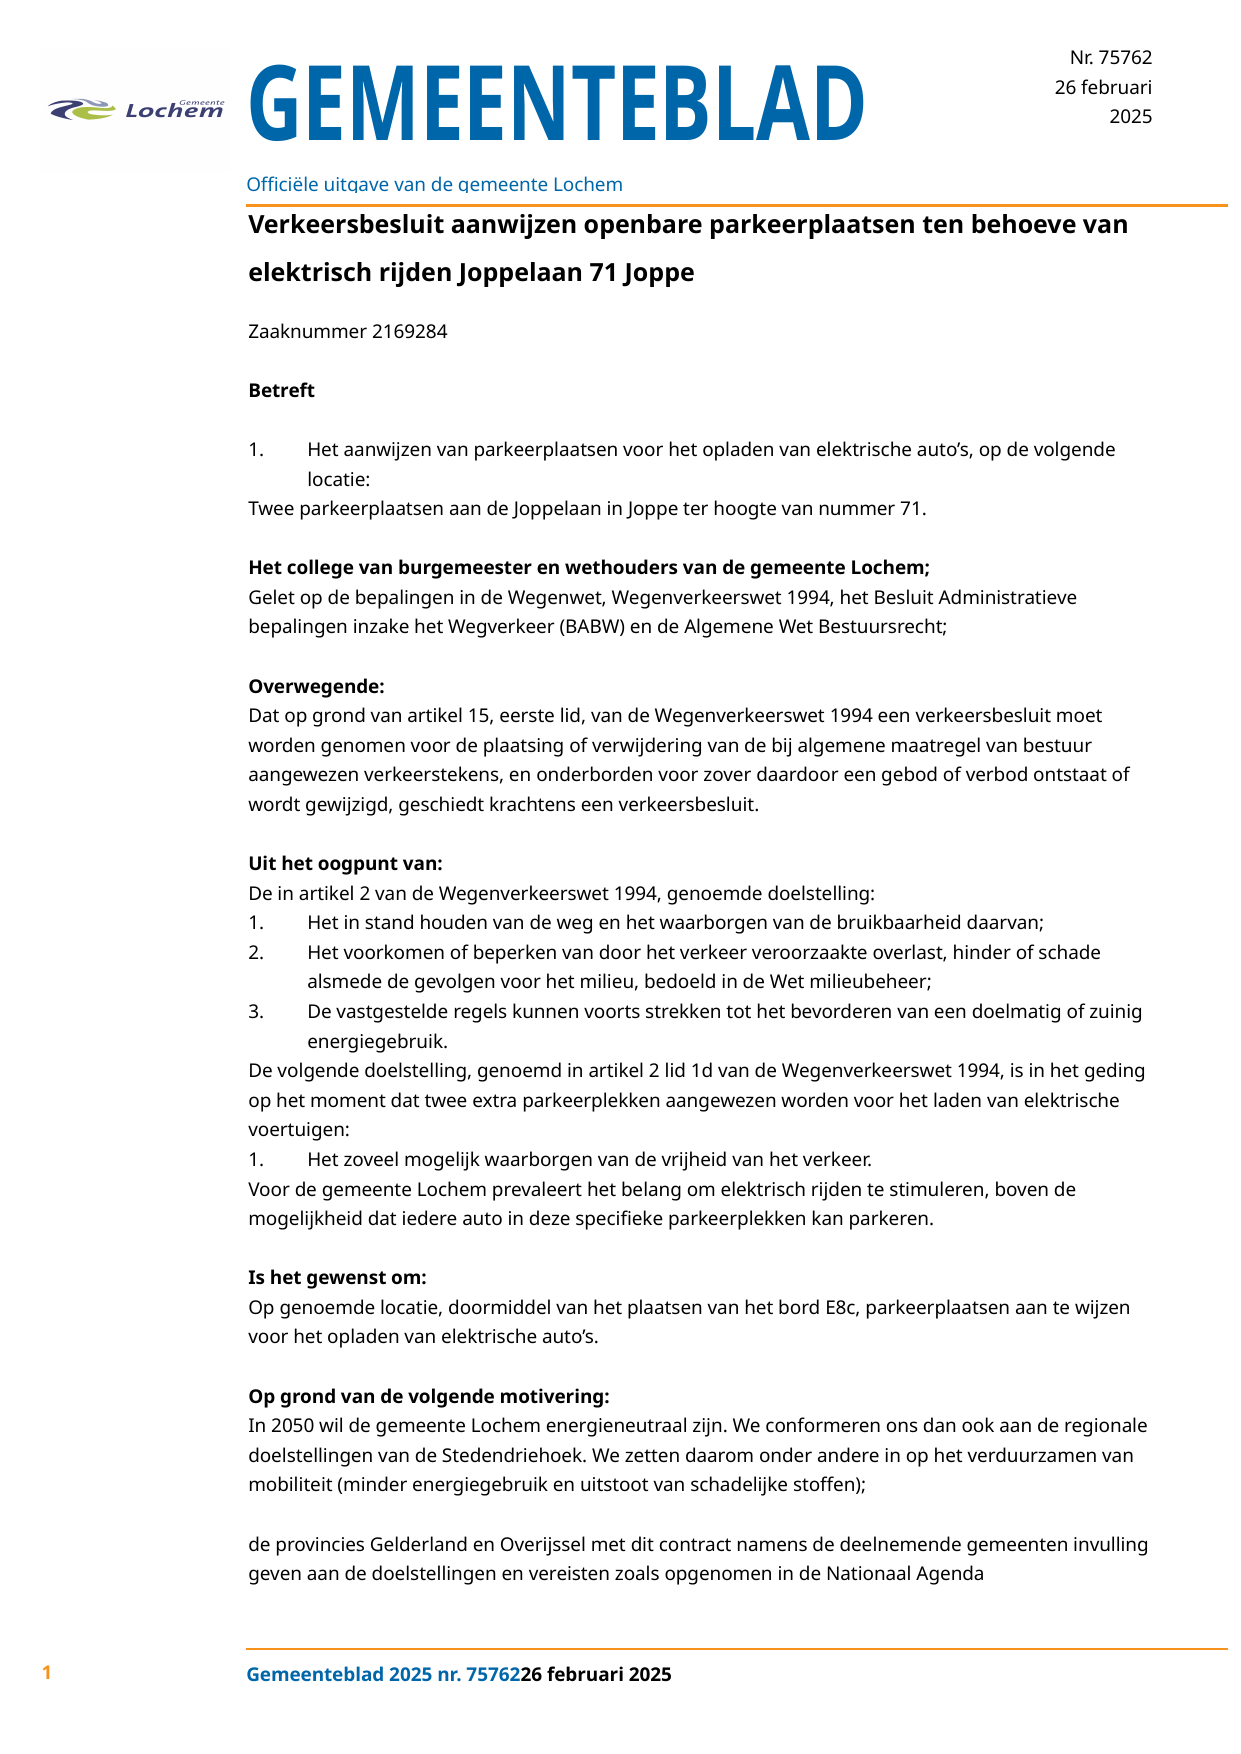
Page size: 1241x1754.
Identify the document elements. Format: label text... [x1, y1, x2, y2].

text Overwegende: [248, 673, 1152, 699]
text Het college van burgemeester en wethouders van de gemeente Lochem; [248, 554, 1152, 580]
list De vastgestelde regels kunnen voorts strekken tot het bevorderen van een doelmatig of zuinig energiegebruik. [248, 998, 1152, 1054]
list Het in stand houden van de weg en het waarborgen van de bruikbaarheid daarvan; [248, 909, 1152, 935]
text Uit het oogpunt van: [248, 850, 1152, 876]
text de provincies Gelderland en Overijssel met dit contract namens de deelnemende gemeenten invulling geven aan de doelstellingen en vereisten zoals opgenomen in de Nationaal Agenda [248, 1531, 1152, 1586]
text De in artikel 2 van de Wegenverkeerswet 1994, genoemde doelstelling: [248, 880, 1152, 906]
text De volgende doelstelling, genoemd in artikel 2 lid 1d van de Wegenverkeerswet 1994, is in het geding op het moment dat twee extra parkeerplekken aangewezen worden voor het laden van elektrische voertuigen: [248, 1057, 1152, 1142]
text Twee parkeerplaatsen aan de Joppelaan in Joppe ter hoogte van nummer 71. [248, 495, 1152, 521]
text Op genoemde locatie, doormiddel van het plaatsen van het bord E8c, parkeerplaatsen aan te wijzen voor het opladen van elektrische auto’s. [248, 1294, 1152, 1349]
text Betreft [248, 377, 1152, 403]
list Het zoveel mogelijk waarborgen van de vrijheid van het verkeer. [248, 1146, 1152, 1172]
text Zaaknummer 2169284 [248, 318, 1152, 344]
picture [41, 47, 231, 172]
text Op grond van de volgende motivering: [248, 1383, 1152, 1409]
text Gelet op de bepalingen in de Wegenwet, Wegenverkeerswet 1994, het Besluit Administratieve bepalingen inzake het Wegverkeer (BABW) en de Algemene Wet Bestuursrecht; [248, 584, 1152, 639]
text Verkeersbesluit aanwijzen openbare parkeerplaatsen ten behoeve van elektrisch rijden Joppelaan 71 Joppe [248, 207, 1152, 288]
text In 2050 wil de gemeente Lochem energieneutraal zijn. We conformeren ons dan ook aan de regionale doelstellingen van de Stedendriehoek. We zetten daarom onder andere in op het verduurzamen van mobiliteit (minder energiegebruik en uitstoot van schadelijke stoffen); [248, 1412, 1152, 1497]
list Het aanwijzen van parkeerplaatsen voor het opladen van elektrische auto’s, op de volgende locatie: [248, 436, 1152, 492]
text Is het gewenst om: [248, 1264, 1152, 1290]
text Dat op grond van artikel 15, eerste lid, van de Wegenverkeerswet 1994 een verkeersbesluit moet worden genomen voor de plaatsing of verwijdering van de bij algemene maatregel van bestuur aangewezen verkeerstekens, en onderborden voor zover daardoor een gebod of verbod ontstaat of wordt gewijzigd, geschiedt krachtens een verkeersbesluit. [248, 702, 1152, 817]
list Het voorkomen of beperken van door het verkeer veroorzaakte overlast, hinder of schade alsmede de gevolgen voor het milieu, bedoeld in de Wet milieubeheer; [248, 939, 1152, 994]
text Voor de gemeente Lochem prevaleert het belang om elektrisch rijden te stimuleren, boven de mogelijkheid dat iedere auto in deze specifieke parkeerplekken kan parkeren. [248, 1176, 1152, 1231]
